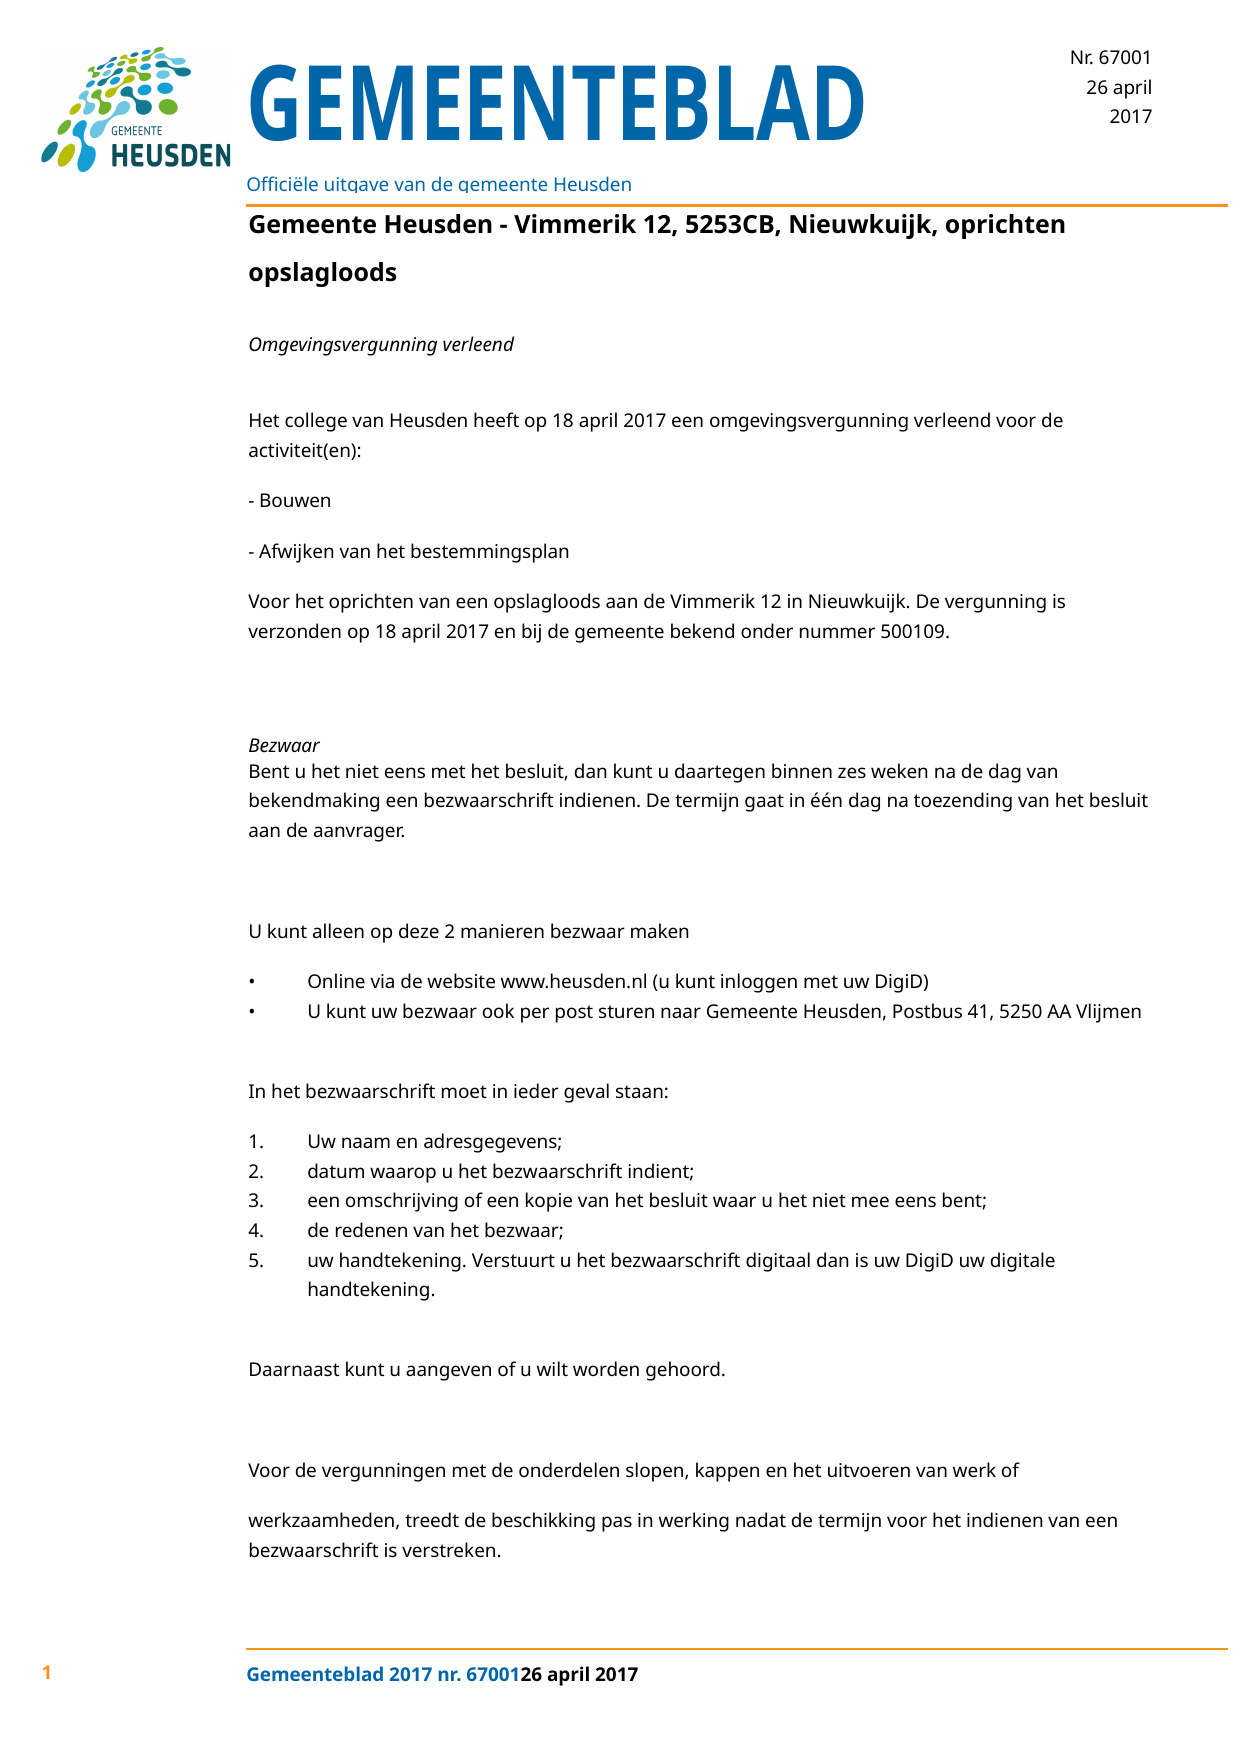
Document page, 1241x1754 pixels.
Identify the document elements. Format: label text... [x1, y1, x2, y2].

text Het college van Heusden heeft op 18 april 2017 een omgevingsvergunning verleend voor de activiteit(en): [248, 408, 1152, 463]
text - Bouwen [248, 488, 1152, 513]
text Daarnaast kunt u aangeven of u wilt worden gehoord. [248, 1356, 1152, 1382]
text In het bezwaarschrift moet in ieder geval staan: [248, 1078, 1152, 1104]
text Bezwaar [248, 732, 1152, 758]
text Voor het oprichten van een opslagloods aan de Vimmerik 12 in Nieuwkuijk. De vergunning is verzonden op 18 april 2017 en bij de gemeente bekend onder nummer 500109. [248, 588, 1152, 644]
picture [41, 47, 231, 172]
list uw handtekening. Verstuurt u het bezwaarschrift digitaal dan is uw DigiD uw digitale handtekening. [248, 1247, 1152, 1302]
list Online via de website www.heusden.nl (u kunt inloggen met uw DigiD) [248, 968, 1152, 994]
text Omgevingsvergunning verleend [248, 331, 1152, 357]
text werkzaamheden, treedt de beschikking pas in werking nadat de termijn voor het indienen van een bezwaarschrift is verstreken. [248, 1508, 1152, 1563]
list U kunt uw bezwaar ook per post sturen naar Gemeente Heusden, Postbus 41, 5250 AA Vlijmen [248, 998, 1152, 1024]
text Gemeente Heusden - Vimmerik 12, 5253CB, Nieuwkuijk, oprichten opslagloods [248, 207, 1152, 288]
list de redenen van het bezwaar; [248, 1217, 1152, 1243]
list Uw naam en adresgegevens; [248, 1128, 1152, 1154]
text Bent u het niet eens met het besluit, dan kunt u daartegen binnen zes weken na de dag van bekendmaking een bezwaarschrift indienen. De termijn gaat in één dag na toezending van het besluit aan de aanvrager. [248, 758, 1152, 843]
list een omschrijving of een kopie van het besluit waar u het niet mee eens bent; [248, 1188, 1152, 1213]
text Voor de vergunningen met de onderdelen slopen, kappen en het uitvoeren van werk of [248, 1457, 1152, 1483]
list datum waarop u het bezwaarschrift indient; [248, 1158, 1152, 1184]
text U kunt alleen op deze 2 manieren bezwaar maken [248, 918, 1152, 944]
text - Afwijken van het bestemmingsplan [248, 538, 1152, 564]
